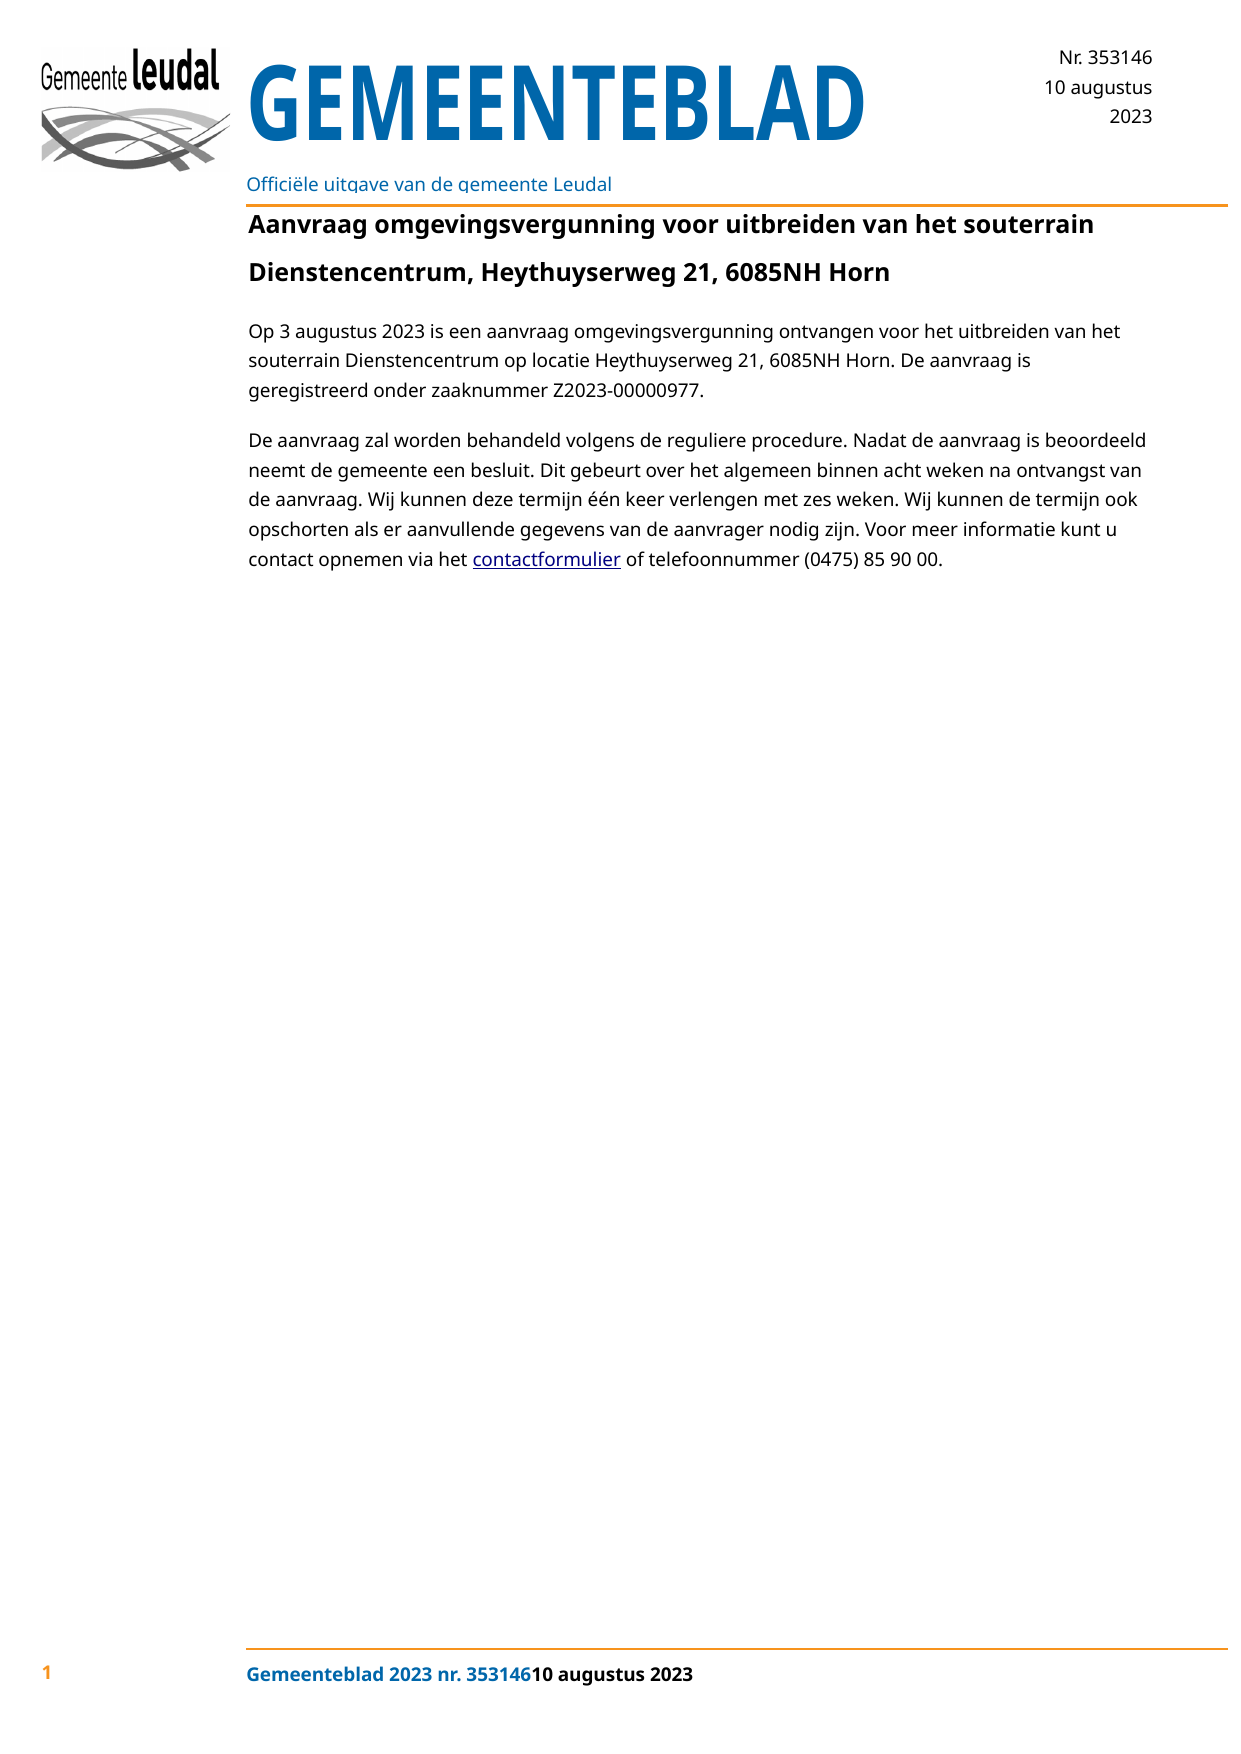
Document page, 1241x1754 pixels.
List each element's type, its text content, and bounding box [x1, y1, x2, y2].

text De aanvraag zal worden behandeld volgens de reguliere procedure. Nadat de aanvraag is beoordeeld neemt de gemeente een besluit. Dit gebeurt over het algemeen binnen acht weken na ontvangst van de aanvraag. Wij kunnen deze termijn één keer verlengen met zes weken. Wij kunnen de termijn ook opschorten als er aanvullende gegevens van de aanvrager nodig zijn. Voor meer informatie kunt u contact opnemen via het contactformulier of telefoonnummer (0475) 85 90 00. [248, 427, 1152, 572]
picture [41, 47, 231, 172]
text Aanvraag omgevingsvergunning voor uitbreiden van het souterrain Dienstencentrum, Heythuyserweg 21, 6085NH Horn [248, 207, 1152, 288]
text Op 3 augustus 2023 is een aanvraag omgevingsvergunning ontvangen voor het uitbreiden van het souterrain Dienstencentrum op locatie Heythuyserweg 21, 6085NH Horn. De aanvraag is geregistreerd onder zaaknummer Z2023-00000977. [248, 318, 1152, 403]
